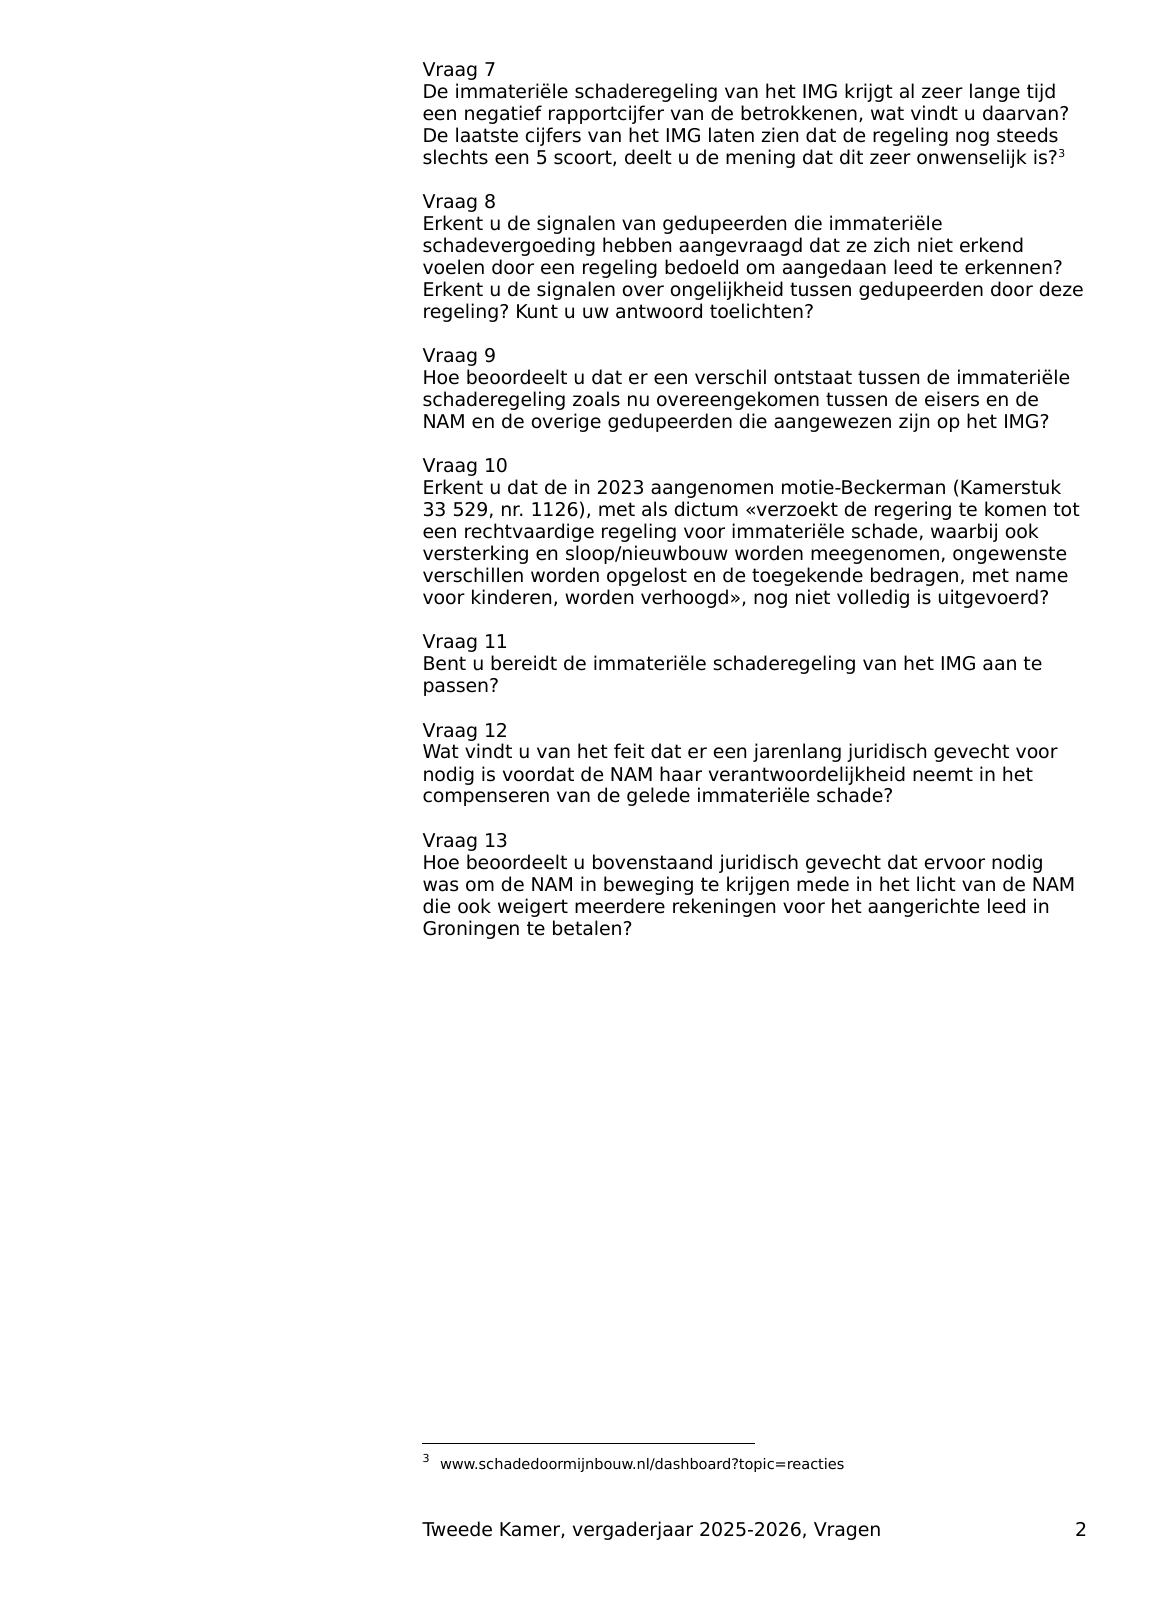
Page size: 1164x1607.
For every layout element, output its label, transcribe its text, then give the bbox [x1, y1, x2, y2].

text Bent u bereidt de immateriële schaderegeling van het IMG aan te passen? [422, 653, 1087, 697]
text Wat vindt u van het feit dat er een jarenlang juridisch gevecht voor nodig is voordat de NAM haar verantwoordelijkheid neemt in het compenseren van de gelede immateriële schade? [422, 741, 1087, 807]
text Erkent u dat de in 2023 aangenomen motie-Beckerman (Kamerstuk 33 529, nr. 1126), met als dictum «verzoekt de regering te komen tot een rechtvaardige regeling voor immateriële schade, waarbij ook versterking en sloop/nieuwbouw worden meegenomen, ongewenste verschillen worden opgelost en de toegekende bedragen, met name voor kinderen, worden verhoogd», nog niet volledig is uitgevoerd? [422, 477, 1087, 609]
text Vraag 13 [422, 829, 1087, 852]
text Vraag 7 [422, 59, 1087, 81]
text Vraag 9 [422, 345, 1087, 367]
text www.schadedoormijnbouw.nl/dashboard?topic=reacties [422, 1452, 1087, 1474]
text Hoe beoordeelt u bovenstaand juridisch gevecht dat ervoor nodig was om de NAM in beweging te krijgen mede in het licht van de NAM die ook weigert meerdere rekeningen voor het aangerichte leed in Groningen te betalen? [422, 852, 1087, 939]
text Vraag 11 [422, 631, 1087, 653]
text De immateriële schaderegeling van het IMG krijgt al zeer lange tijd een negatief rapportcijfer van de betrokkenen, wat vindt u daarvan? De laatste cijfers van het IMG laten zien dat de regeling nog steeds slechts een 5 scoort, deelt u de mening dat dit zeer onwenselijk is? [422, 81, 1087, 169]
text Vraag 8 [422, 191, 1087, 213]
text Hoe beoordeelt u dat er een verschil ontstaat tussen de immateriële schaderegeling zoals nu overeengekomen tussen de eisers en de NAM en de overige gedupeerden die aangewezen zijn op het IMG? [422, 367, 1087, 433]
text Erkent u de signalen van gedupeerden die immateriële schadevergoeding hebben aangevraagd dat ze zich niet erkend voelen door een regeling bedoeld om aangedaan leed te erkennen? Erkent u de signalen over ongelijkheid tussen gedupeerden door deze regeling? Kunt u uw antwoord toelichten? [422, 213, 1087, 323]
text Vraag 12 [422, 719, 1087, 741]
text Vraag 10 [422, 455, 1087, 477]
